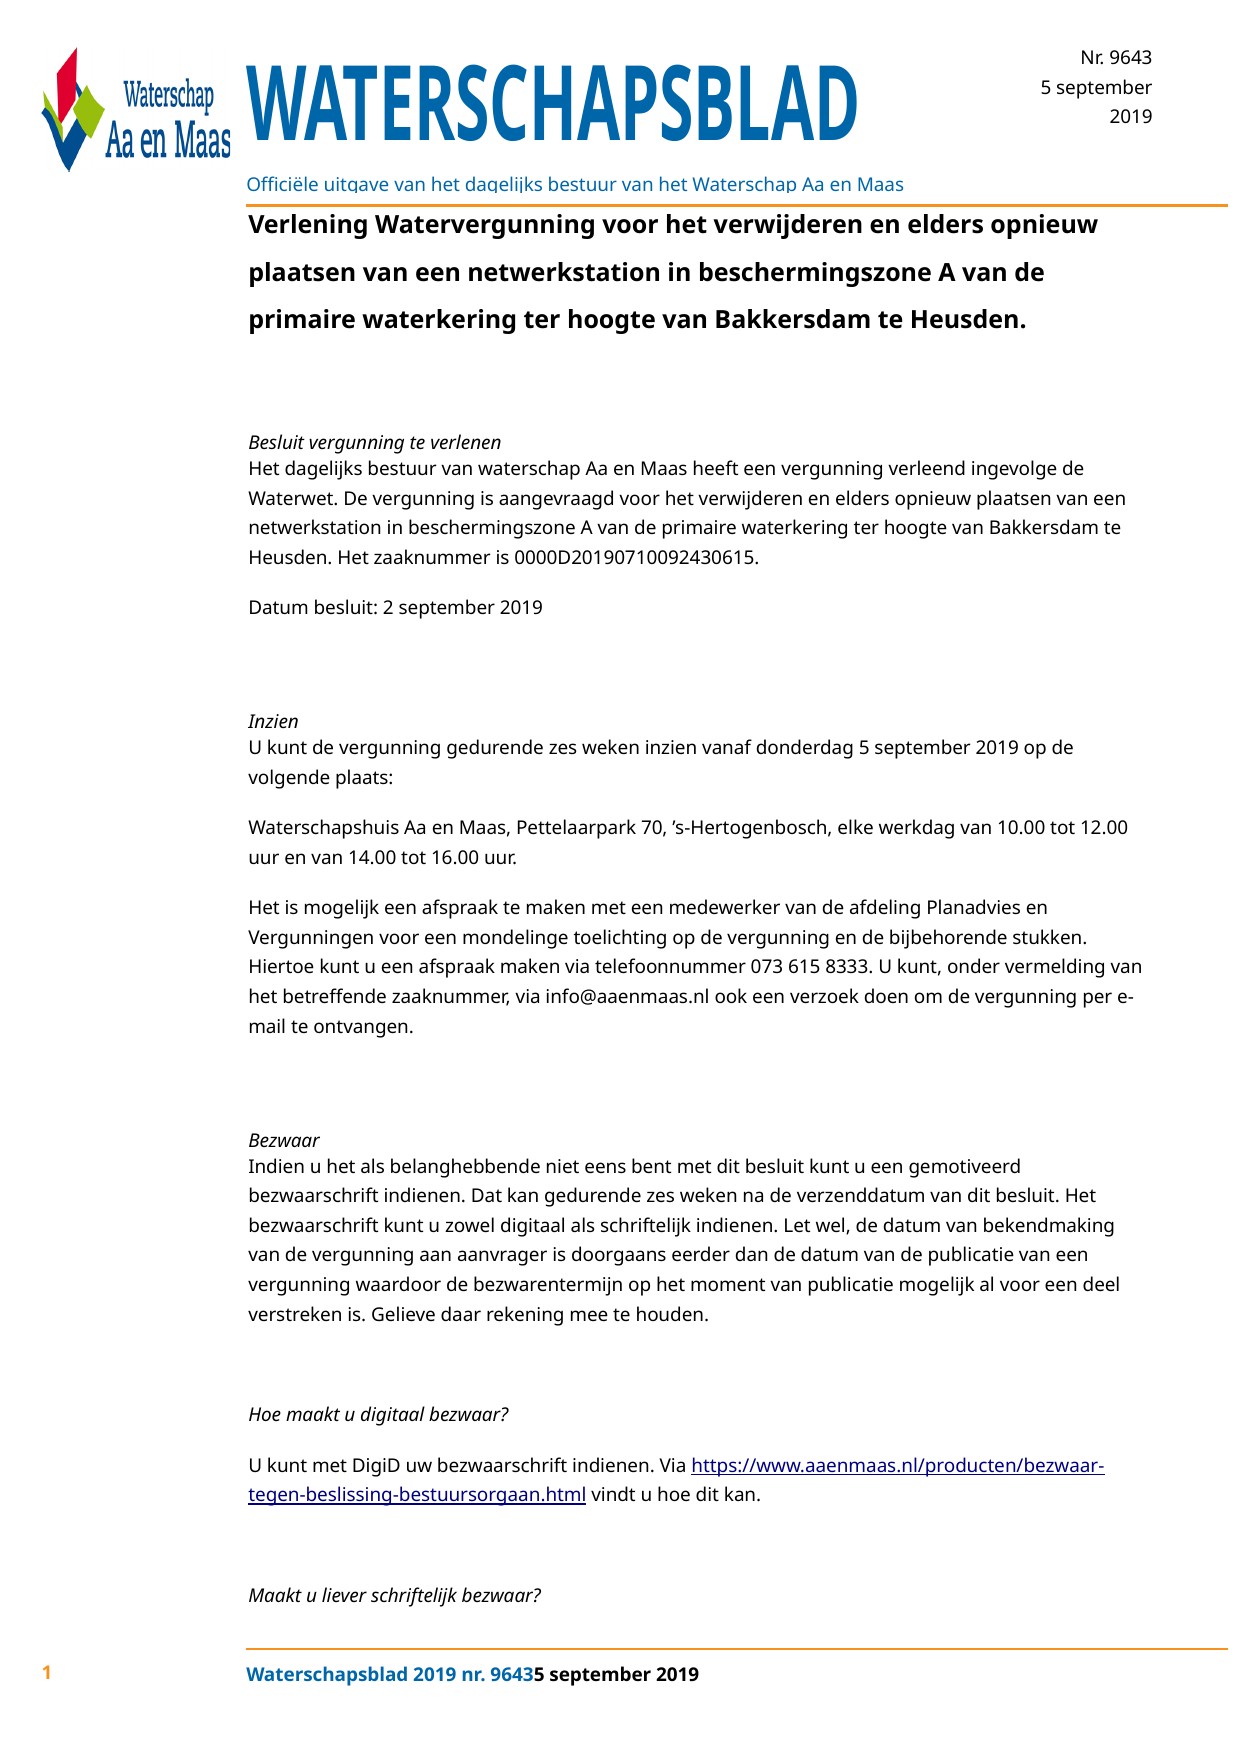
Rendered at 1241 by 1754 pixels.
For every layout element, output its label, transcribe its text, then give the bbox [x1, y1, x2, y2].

text U kunt de vergunning gedurende zes weken inzien vanaf donderdag 5 september 2019 op de volgende plaats: [248, 734, 1152, 790]
text U kunt met DigiD uw bezwaarschrift indienen. Via https://www.aaenmaas.nl/producten/bezwaar-tegen-beslissing-bestuursorgaan.html vindt u hoe dit kan. [248, 1452, 1152, 1507]
text Maakt u liever schriftelijk bezwaar? [248, 1582, 1152, 1608]
text Datum besluit: 2 september 2019 [248, 594, 1152, 620]
text Het is mogelijk een afspraak te maken met een medewerker van de afdeling Planadvies en Vergunningen voor een mondelinge toelichting op de vergunning en de bijbehorende stukken. Hiertoe kunt u een afspraak maken via telefoonnummer 073 615 8333. U kunt, onder vermelding van het betreffende zaaknummer, via info@aaenmaas.nl ook een verzoek doen om de vergunning per e-mail te ontvangen. [248, 894, 1152, 1038]
picture [41, 47, 231, 172]
text Hoe maakt u digitaal bezwaar? [248, 1402, 1152, 1427]
text Indien u het als belanghebbende niet eens bent met dit besluit kunt u een gemotiveerd bezwaarschrift indienen. Dat kan gedurende zes weken na de verzenddatum van dit besluit. Het bezwaarschrift kunt u zowel digitaal als schriftelijk indienen. Let wel, de datum van bekendmaking van de vergunning aan aanvrager is doorgaans eerder dan de datum van de publicatie van een vergunning waardoor de bezwarentermijn op het moment van publicatie mogelijk al voor een deel verstreken is. Gelieve daar rekening mee te houden. [248, 1153, 1152, 1327]
text Het dagelijks bestuur van waterschap Aa en Maas heeft een vergunning verleend ingevolge de Waterwet. De vergunning is aangevraagd voor het verwijderen en elders opnieuw plaatsen van een netwerkstation in beschermingszone A van de primaire waterkering ter hoogte van Bakkersdam te Heusden. Het zaaknummer is 0000D20190710092430615. [248, 455, 1152, 570]
text Inzien [248, 709, 1152, 734]
text Besluit vergunning te verlenen [248, 429, 1152, 455]
text Bezwaar [248, 1127, 1152, 1153]
text Verlening Watervergunning voor het verwijderen en elders opnieuw plaatsen van een netwerkstation in beschermingszone A van de primaire waterkering ter hoogte van Bakkersdam te Heusden. [248, 207, 1152, 336]
text Waterschapshuis Aa en Maas, Pettelaarpark 70, ’s-Hertogenbosch, elke werkdag van 10.00 tot 12.00 uur en van 14.00 tot 16.00 uur. [248, 814, 1152, 870]
